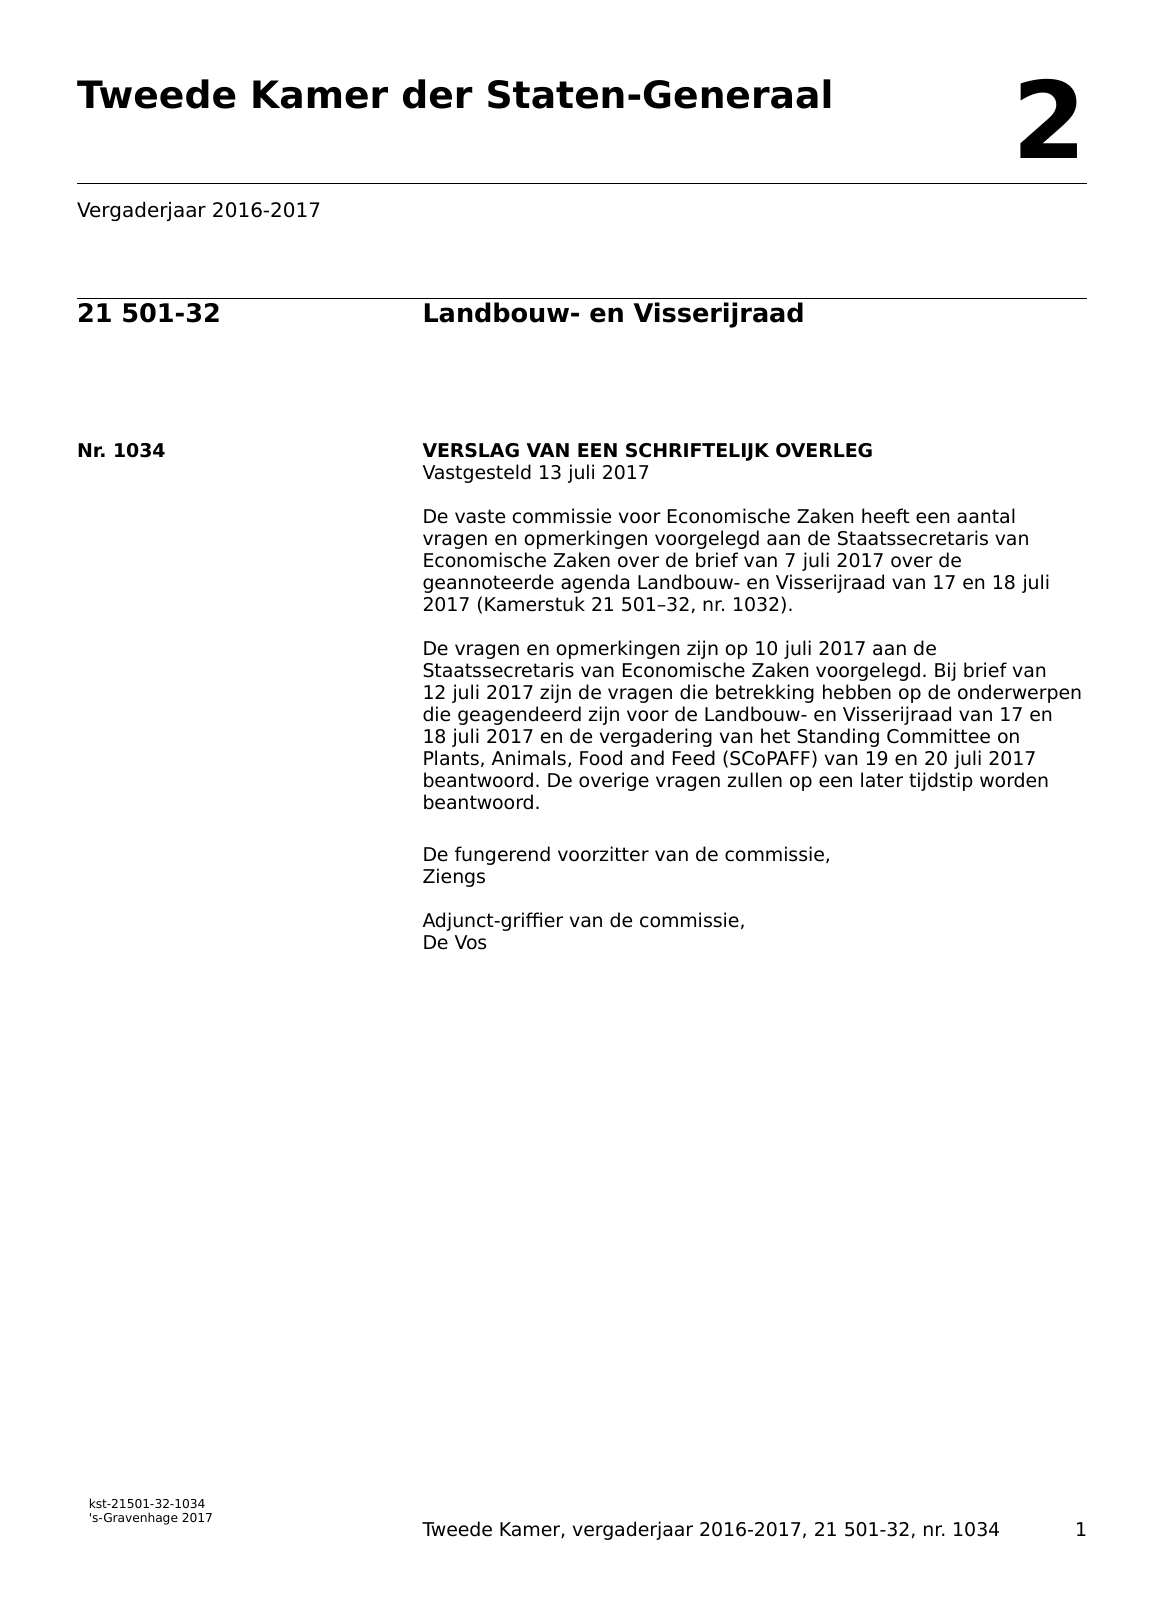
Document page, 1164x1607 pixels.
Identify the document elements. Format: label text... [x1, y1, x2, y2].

table_cell Vergaderjaar 2016-2017 [77, 184, 1087, 298]
text De vragen en opmerkingen zijn op 10 juli 2017 aan de Staatssecretaris van Economische Zaken voorgelegd. Bij brief van 12 juli 2017 zijn de vragen die betrekking hebben op de onderwerpen die geagendeerd zijn voor de Landbouw- en Visserijraad van 17 en 18 juli 2017 en de vergadering van het Standing Committee on Plants, Animals, Food and Feed (SCoPAFF) van 19 en 20 juli 2017 beantwoord. De overige vragen zullen op een later tijdstip worden beantwoord. [422, 638, 1087, 814]
table_header 2 [886, 59, 1087, 183]
text Adjunct-griffier van de commissie, De Vos [422, 910, 1087, 954]
text De vaste commissie voor Economische Zaken heeft een aantal vragen en opmerkingen voorgelegd aan de Staatssecretaris van Economische Zaken over de brief van 7 juli 2017 over de geannoteerde agenda Landbouw- en Visserijraad van 17 en 18 juli 2017 (Kamerstuk 21 501–32, nr. 1032). [422, 506, 1087, 616]
subtitle Nr. 1034 VERSLAG VAN EEN SCHRIFTELIJK OVERLEG [77, 440, 1087, 462]
text De fungerend voorzitter van de commissie, Ziengs [422, 844, 1087, 888]
text 's-Gravenhage 2017 [88, 1511, 323, 1525]
text kst-21501-32-1034 [88, 1497, 323, 1511]
table_header Tweede Kamer der Staten-Generaal [77, 59, 886, 183]
text Vastgesteld 13 juli 2017 [422, 462, 1087, 484]
subtitle 21 501-32 Landbouw- en Visserijraad [77, 299, 1087, 329]
